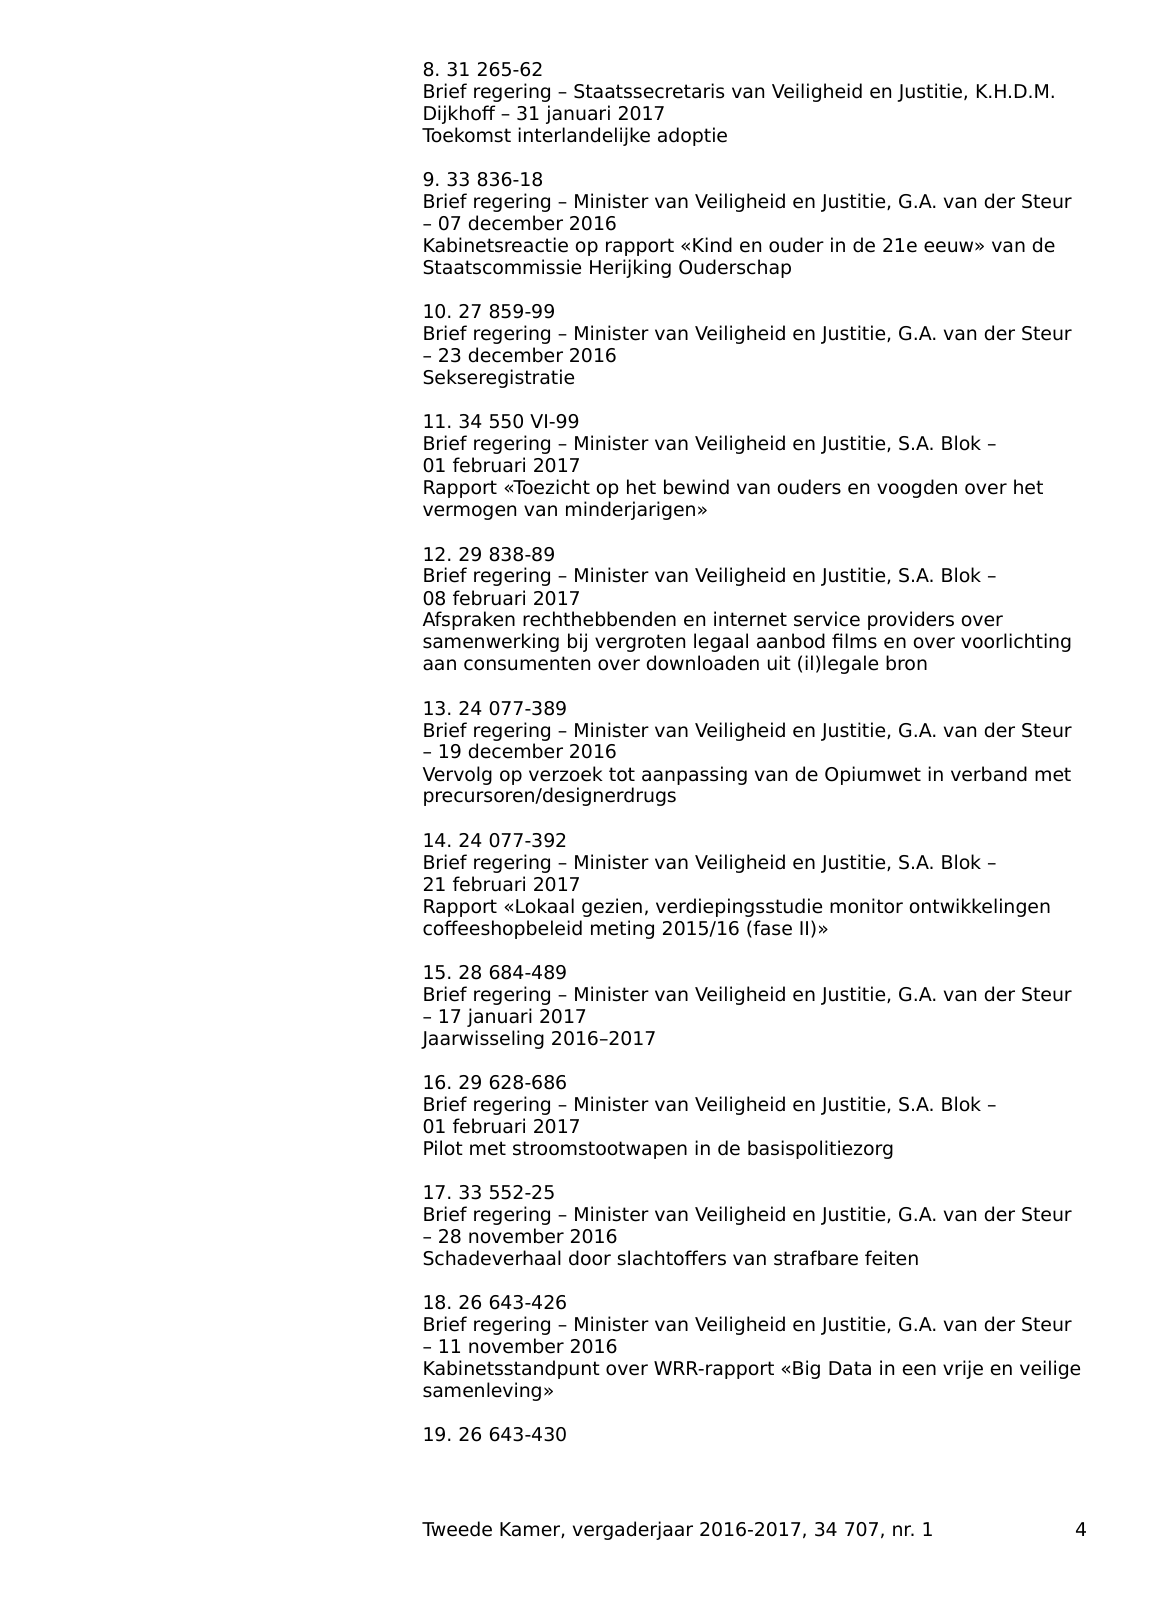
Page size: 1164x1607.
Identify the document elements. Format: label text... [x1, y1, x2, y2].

text Brief regering – Minister van Veiligheid en Justitie, S.A. Blok – 08 februari 2017 [422, 565, 1087, 609]
text Jaarwisseling 2016–2017 [422, 1028, 1087, 1049]
text Brief regering – Minister van Veiligheid en Justitie, S.A. Blok – 01 februari 2017 [422, 433, 1087, 477]
text 19. 26 643-430 [422, 1424, 1087, 1446]
text Brief regering – Minister van Veiligheid en Justitie, G.A. van der Steur – 28 november 2016 [422, 1204, 1087, 1248]
text Brief regering – Minister van Veiligheid en Justitie, S.A. Blok – 21 februari 2017 [422, 852, 1087, 896]
text 11. 34 550 VI-99 [422, 411, 1087, 433]
text Brief regering – Minister van Veiligheid en Justitie, G.A. van der Steur – 17 januari 2017 [422, 984, 1087, 1028]
text Rapport «Lokaal gezien, verdiepingsstudie monitor ontwikkelingen coffeeshopbeleid meting 2015/16 (fase II)» [422, 896, 1087, 939]
text 17. 33 552-25 [422, 1182, 1087, 1204]
text Afspraken rechthebbenden en internet service providers over samenwerking bij vergroten legaal aanbod films en over voorlichting aan consumenten over downloaden uit (il)legale bron [422, 609, 1087, 675]
text Toekomst interlandelijke adoptie [422, 125, 1087, 147]
text 16. 29 628-686 [422, 1072, 1087, 1094]
text Pilot met stroomstootwapen in de basispolitiezorg [422, 1138, 1087, 1160]
text Vervolg op verzoek tot aanpassing van de Opiumwet in verband met precursoren/designerdrugs [422, 763, 1087, 807]
text 8. 31 265-62 [422, 59, 1087, 81]
text Brief regering – Minister van Veiligheid en Justitie, G.A. van der Steur – 19 december 2016 [422, 719, 1087, 763]
text 12. 29 838-89 [422, 543, 1087, 565]
text 18. 26 643-426 [422, 1292, 1087, 1314]
text Kabinetsstandpunt over WRR-rapport «Big Data in een vrije en veilige samenleving» [422, 1358, 1087, 1402]
text Kabinetsreactie op rapport «Kind en ouder in de 21e eeuw» van de Staatscommissie Herijking Ouderschap [422, 235, 1087, 279]
text Brief regering – Minister van Veiligheid en Justitie, S.A. Blok – 01 februari 2017 [422, 1094, 1087, 1138]
text Sekseregistratie [422, 367, 1087, 389]
text 9. 33 836-18 [422, 169, 1087, 191]
text Brief regering – Minister van Veiligheid en Justitie, G.A. van der Steur – 23 december 2016 [422, 323, 1087, 367]
text 15. 28 684-489 [422, 962, 1087, 984]
text 13. 24 077-389 [422, 697, 1087, 719]
text Brief regering – Staatssecretaris van Veiligheid en Justitie, K.H.D.M. Dijkhoff – 31 januari 2017 [422, 81, 1087, 125]
text Rapport «Toezicht op het bewind van ouders en voogden over het vermogen van minderjarigen» [422, 477, 1087, 521]
text 14. 24 077-392 [422, 829, 1087, 852]
text Schadeverhaal door slachtoffers van strafbare feiten [422, 1248, 1087, 1270]
text 10. 27 859-99 [422, 301, 1087, 323]
text Brief regering – Minister van Veiligheid en Justitie, G.A. van der Steur – 11 november 2016 [422, 1314, 1087, 1358]
text Brief regering – Minister van Veiligheid en Justitie, G.A. van der Steur – 07 december 2016 [422, 191, 1087, 235]
